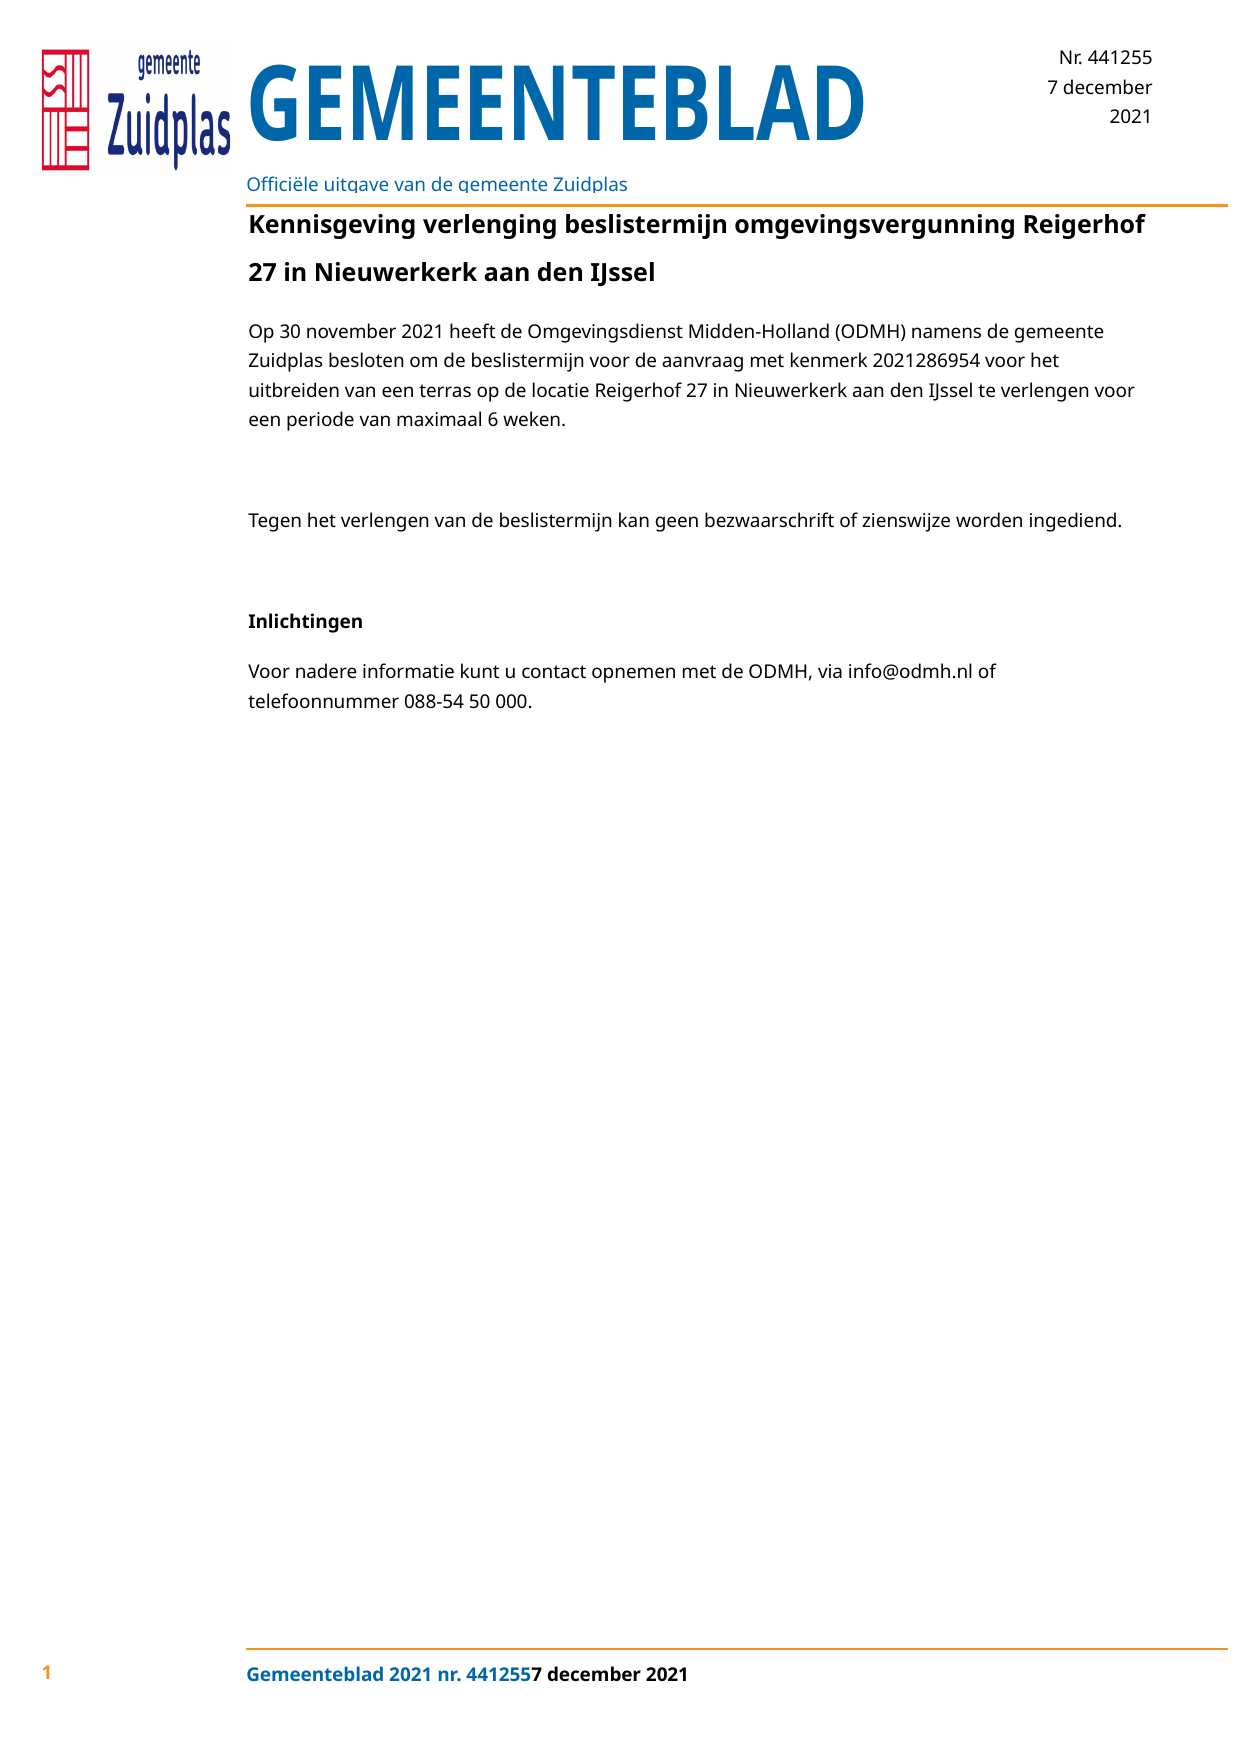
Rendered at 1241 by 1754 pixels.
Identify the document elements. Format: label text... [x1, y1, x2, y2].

text Inlichtingen [248, 608, 1152, 634]
text Kennisgeving verlenging beslistermijn omgevingsvergunning Reigerhof 27 in Nieuwerkerk aan den IJssel [248, 207, 1152, 288]
picture [41, 47, 231, 172]
text Voor nadere informatie kunt u contact opnemen met de ODMH, via info@odmh.nl of telefoonnummer 088-54 50 000. [248, 659, 1152, 714]
text Tegen het verlengen van de beslistermijn kan geen bezwaarschrift of zienswijze worden ingediend. [248, 507, 1152, 533]
text Op 30 november 2021 heeft de Omgevingsdienst Midden-Holland (ODMH) namens de gemeente Zuidplas besloten om de beslistermijn voor de aanvraag met kenmerk 2021286954 voor het uitbreiden van een terras op de locatie Reigerhof 27 in Nieuwerkerk aan den IJssel te verlengen voor een periode van maximaal 6 weken. [248, 318, 1152, 432]
